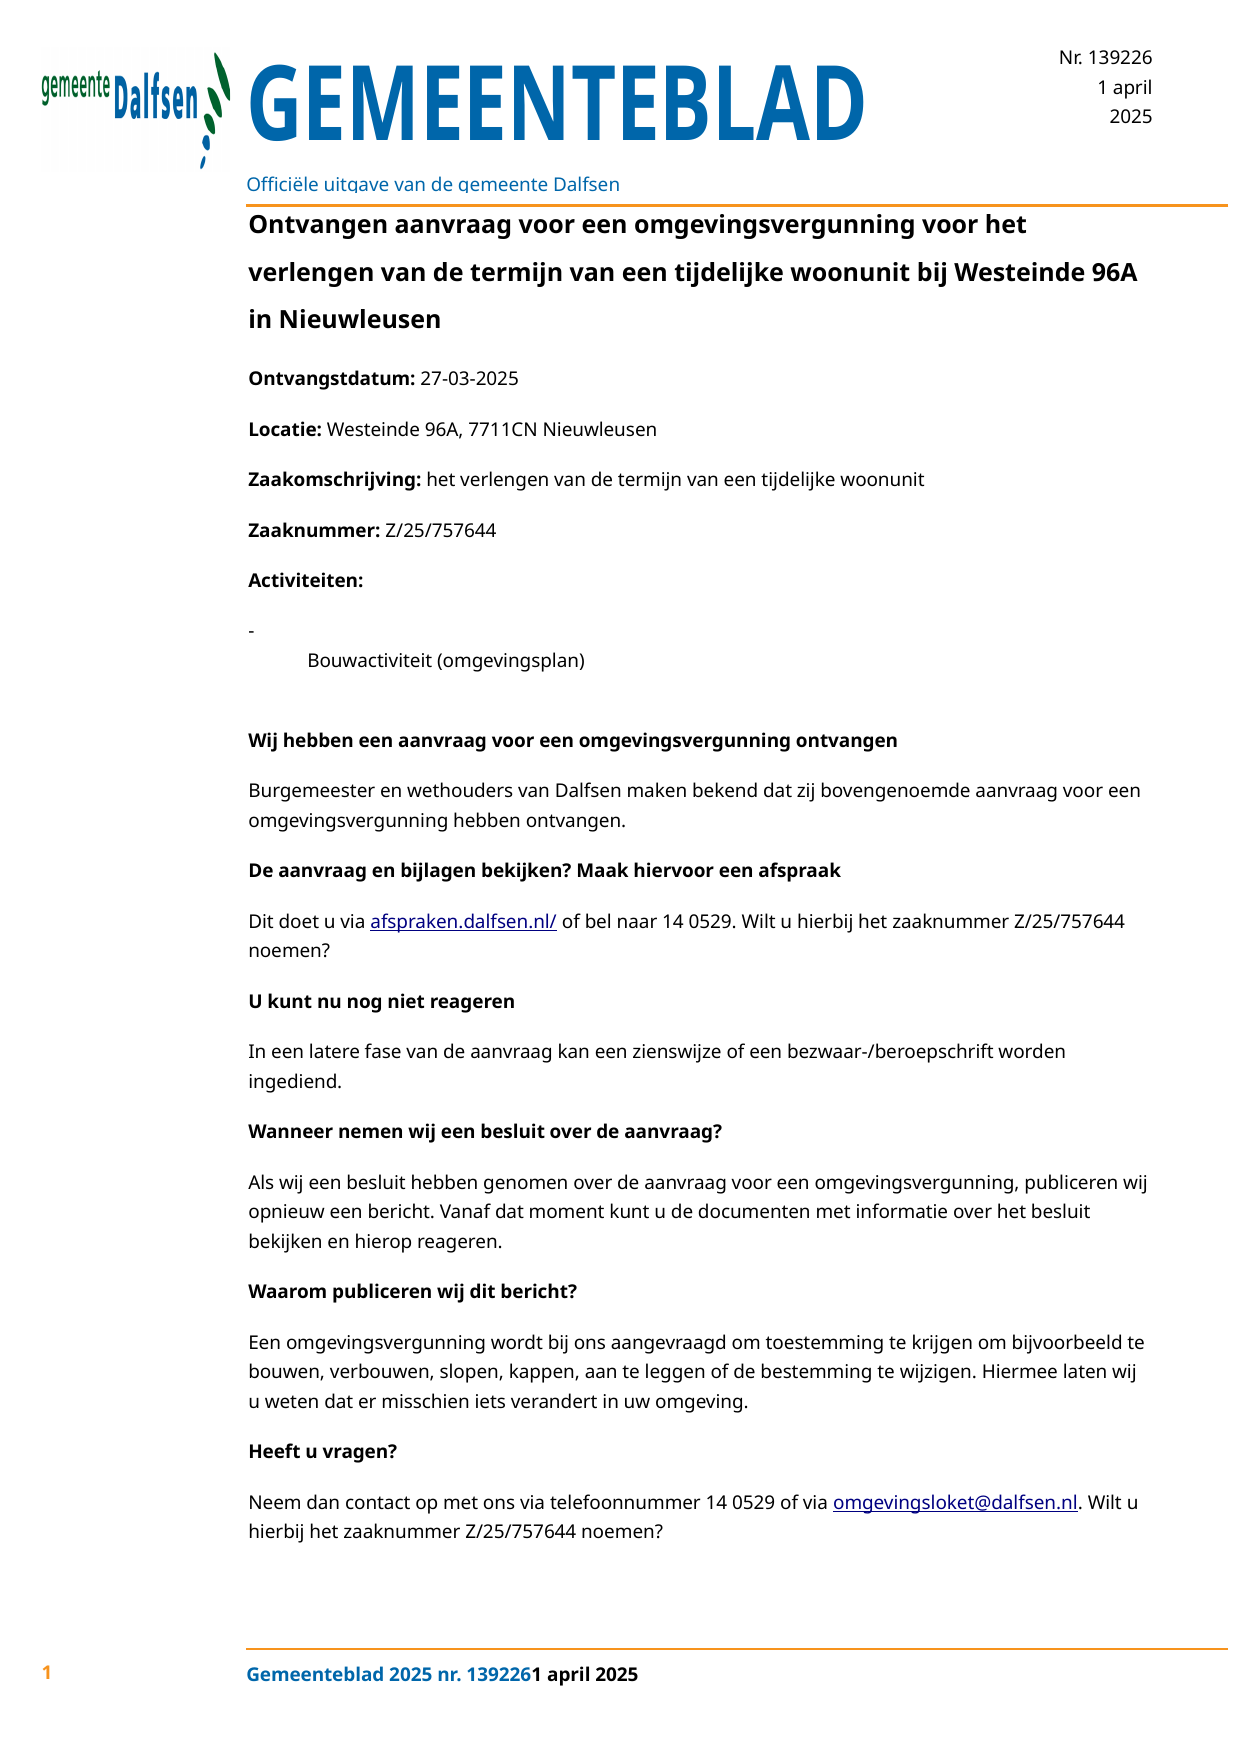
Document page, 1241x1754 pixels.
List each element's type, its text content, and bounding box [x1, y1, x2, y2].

picture [41, 47, 231, 172]
text Heeft u vragen? [248, 1438, 1152, 1464]
text Locatie: Westeinde 96A, 7711CN Nieuwleusen [248, 416, 1152, 442]
text Zaaknummer: Z/25/757644 [248, 517, 1152, 542]
text Activiteiten: [248, 567, 1152, 593]
list Bouwactiviteit (omgevingsplan) [248, 647, 1152, 673]
text Zaakomschrijving: het verlengen van de termijn van een tijdelijke woonunit [248, 466, 1152, 492]
text In een latere fase van de aanvraag kan een zienswijze of een bezwaar-/beroepschrift worden ingediend. [248, 1038, 1152, 1094]
text Wij hebben een aanvraag voor een omgevingsvergunning ontvangen [248, 727, 1152, 753]
text Ontvangstdatum: 27-03-2025 [248, 366, 1152, 391]
text Als wij een besluit hebben genomen over de aanvraag voor een omgevingsvergunning, publiceren wij opnieuw een bericht. Vanaf dat moment kunt u de documenten met informatie over het besluit bekijken en hierop reageren. [248, 1169, 1152, 1254]
text Neem dan contact op met ons via telefoonnummer 14 0529 of via omgevingsloket@dalfsen.nl. Wilt u hierbij het zaaknummer Z/25/757644 noemen? [248, 1489, 1152, 1544]
text Waarom publiceren wij dit bericht? [248, 1278, 1152, 1304]
text Ontvangen aanvraag voor een omgevingsvergunning voor het verlengen van de termijn van een tijdelijke woonunit bij Westeinde 96A in Nieuwleusen [248, 207, 1152, 336]
text De aanvraag en bijlagen bekijken? Maak hiervoor een afspraak [248, 858, 1152, 883]
text Wanneer nemen wij een besluit over de aanvraag? [248, 1118, 1152, 1144]
text Dit doet u via afspraken.dalfsen.nl/ of bel naar 14 0529. Wilt u hierbij het zaaknummer Z/25/757644 noemen? [248, 908, 1152, 963]
text Een omgevingsvergunning wordt bij ons aangevraagd om toestemming te krijgen om bijvoorbeeld te bouwen, verbouwen, slopen, kappen, aan te leggen of de bestemming te wijzigen. Hiermee laten wij u weten dat er misschien iets verandert in uw omgeving. [248, 1329, 1152, 1414]
text U kunt nu nog niet reageren [248, 988, 1152, 1014]
text Burgemeester en wethouders van Dalfsen maken bekend dat zij bovengenoemde aanvraag voor een omgevingsvergunning hebben ontvangen. [248, 778, 1152, 833]
